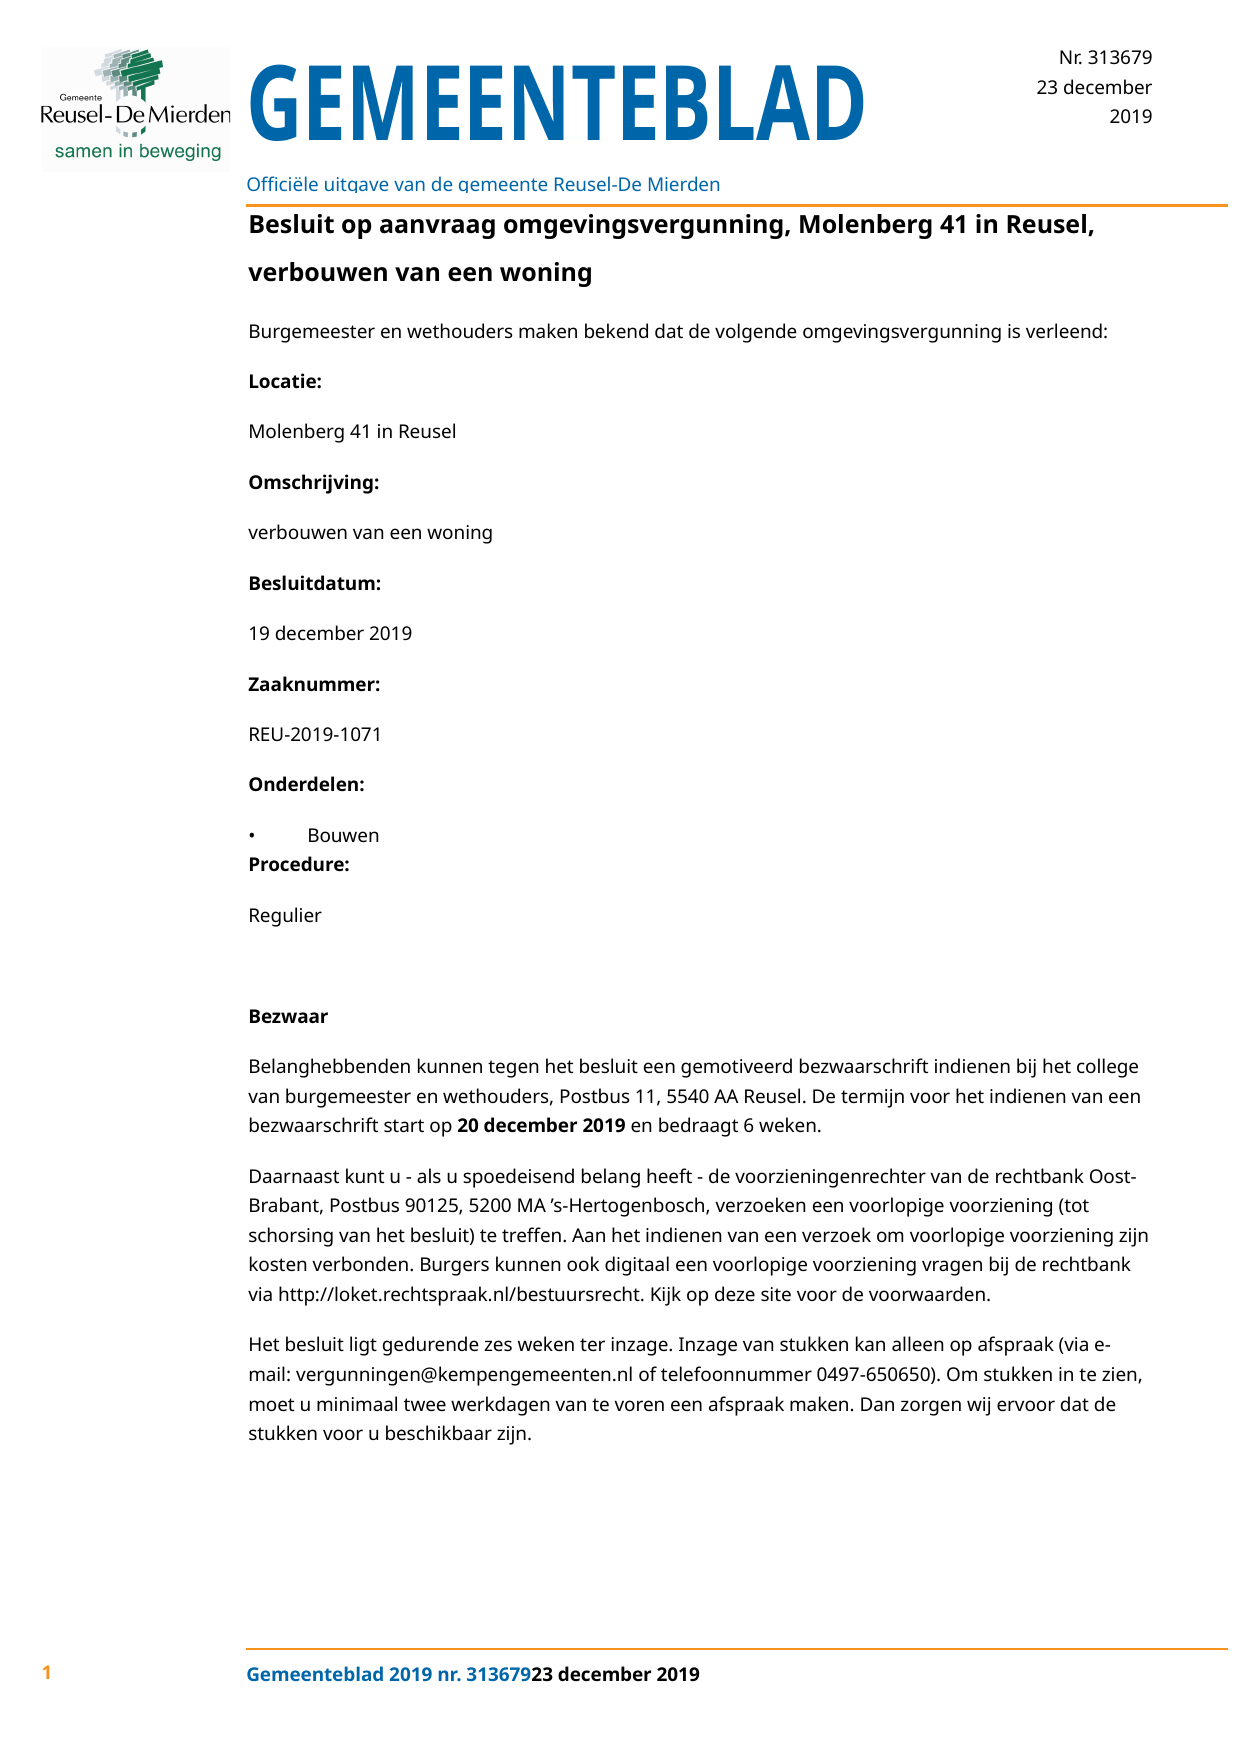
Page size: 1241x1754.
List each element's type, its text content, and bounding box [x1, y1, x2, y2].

list Bouwen [248, 822, 1152, 848]
text Besluit op aanvraag omgevingsvergunning, Molenberg 41 in Reusel, verbouwen van een woning [248, 207, 1152, 288]
text Het besluit ligt gedurende zes weken ter inzage. Inzage van stukken kan alleen op afspraak (via e-mail: vergunningen@kempengemeenten.nl of telefoonnummer 0497-650650). Om stukken in te zien, moet u minimaal twee werkdagen van te voren een afspraak maken. Dan zorgen wij ervoor dat de stukken voor u beschikbaar zijn. [248, 1332, 1152, 1446]
text Bezwaar [248, 1003, 1152, 1029]
text 19 december 2019 [248, 620, 1152, 646]
text Belanghebbenden kunnen tegen het besluit een gemotiveerd bezwaarschrift indienen bij het college van burgemeester en wethouders, Postbus 11, 5540 AA Reusel. De termijn voor het indienen van een bezwaarschrift start op 20 december 2019 en bedraagt 6 weken. [248, 1053, 1152, 1138]
text Burgemeester en wethouders maken bekend dat de volgende omgevingsvergunning is verleend: [248, 318, 1152, 344]
text Regulier [248, 902, 1152, 928]
text Locatie: [248, 368, 1152, 394]
text Molenberg 41 in Reusel [248, 419, 1152, 444]
text Procedure: [248, 852, 1152, 877]
text Onderdelen: [248, 772, 1152, 797]
text verbouwen van een woning [248, 519, 1152, 545]
text Omschrijving: [248, 469, 1152, 495]
text REU-2019-1071 [248, 721, 1152, 747]
text Besluitdatum: [248, 570, 1152, 596]
picture [41, 47, 231, 172]
text Zaaknummer: [248, 671, 1152, 697]
text Daarnaast kunt u - als u spoedeisend belang heeft - de voorzieningenrechter van de rechtbank Oost-Brabant, Postbus 90125, 5200 MA ’s-Hertogenbosch, verzoeken een voorlopige voorziening (tot schorsing van het besluit) te treffen. Aan het indienen van een verzoek om voorlopige voorziening zijn kosten verbonden. Burgers kunnen ook digitaal een voorlopige voorziening vragen bij de rechtbank via http://loket.rechtspraak.nl/bestuursrecht. Kijk op deze site voor de voorwaarden. [248, 1163, 1152, 1307]
